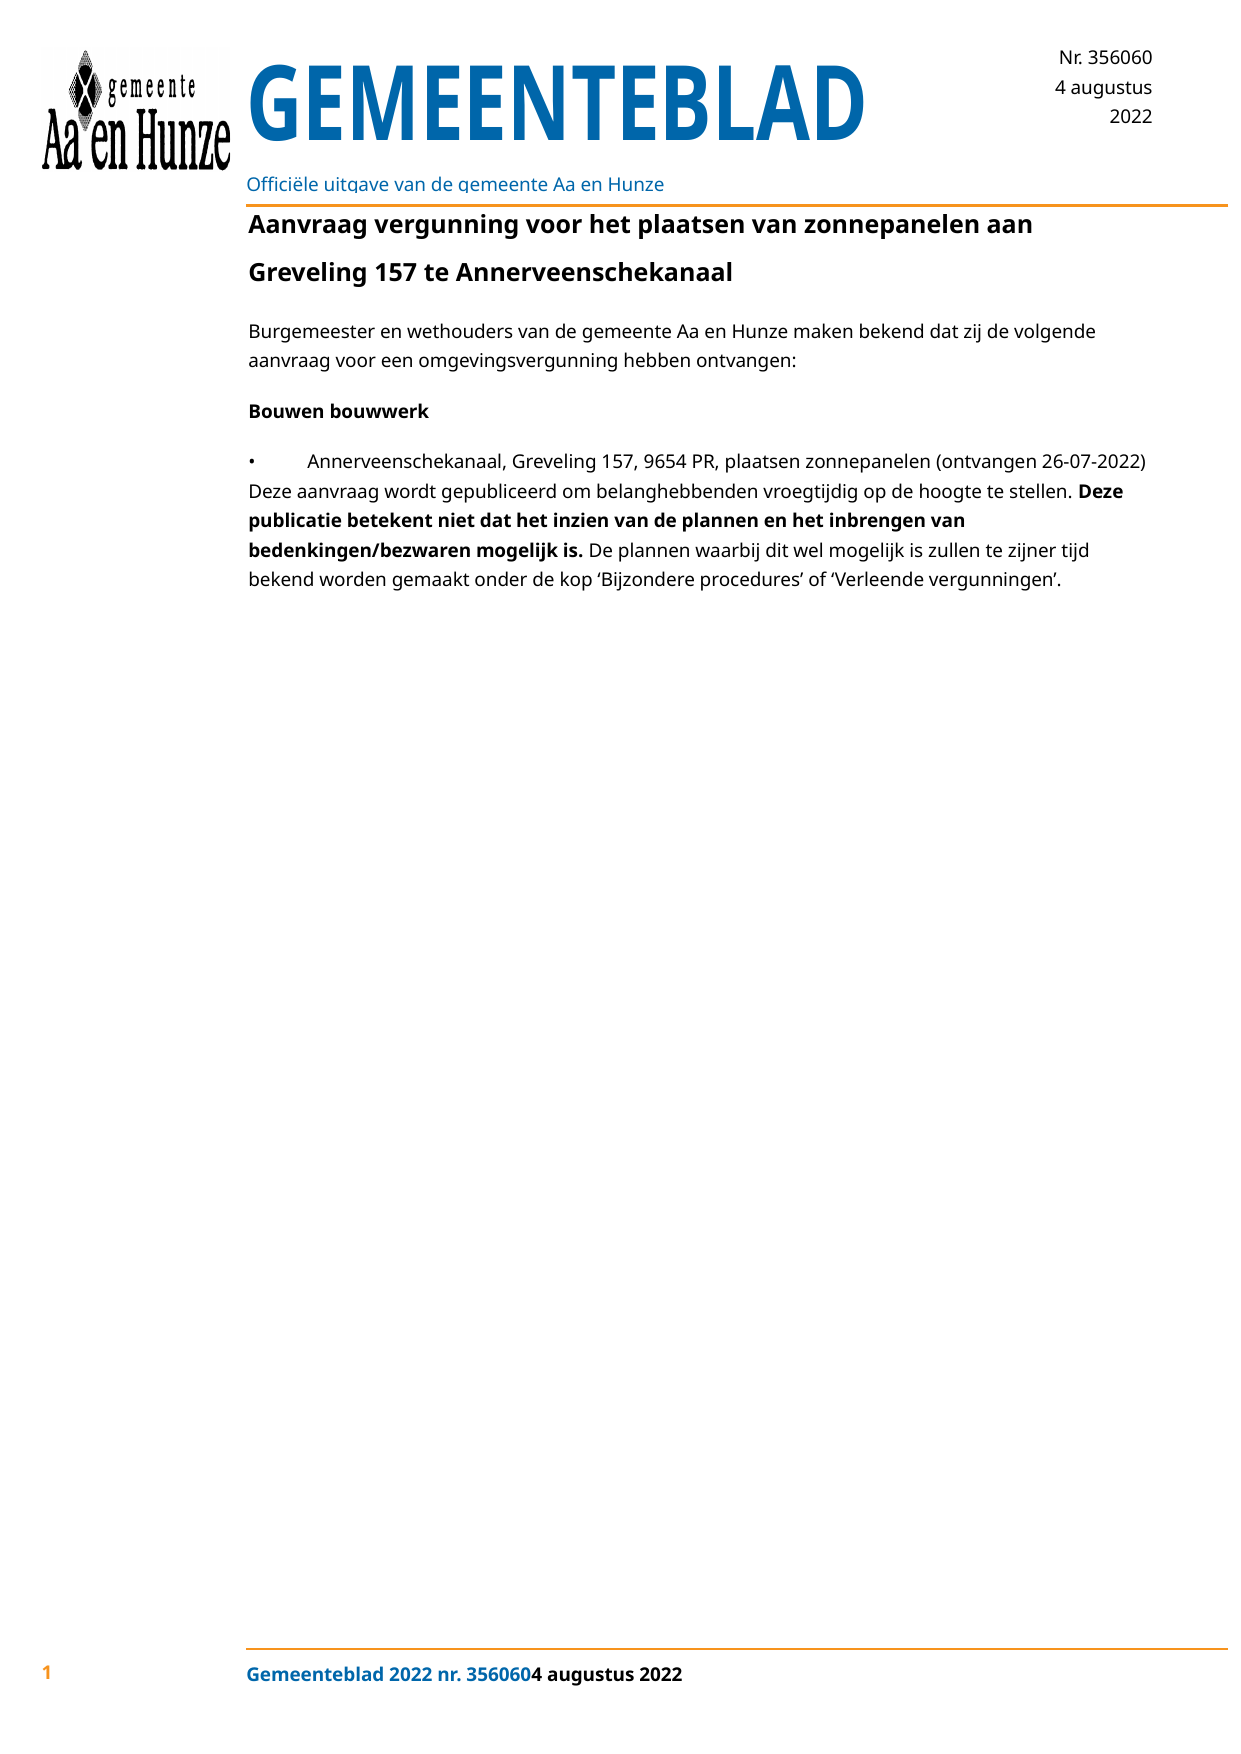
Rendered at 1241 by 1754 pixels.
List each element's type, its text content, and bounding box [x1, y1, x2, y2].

list Annerveenschekanaal, Greveling 157, 9654 PR, plaatsen zonnepanelen (ontvangen 26-07-2022) [248, 448, 1152, 474]
picture [41, 47, 231, 172]
text Deze aanvraag wordt gepubliceerd om belanghebbenden vroegtijdig op de hoogte te stellen. Deze publicatie betekent niet dat het inzien van de plannen en het inbrengen van bedenkingen/bezwaren mogelijk is. De plannen waarbij dit wel mogelijk is zullen te zijner tijd bekend worden gemaakt onder de kop ‘Bijzondere procedures’ of ‘Verleende vergunningen’. [248, 478, 1152, 592]
text Aanvraag vergunning voor het plaatsen van zonnepanelen aan Greveling 157 te Annerveenschekanaal [248, 207, 1152, 288]
text Bouwen bouwwerk [248, 398, 1152, 424]
text Burgemeester en wethouders van de gemeente Aa en Hunze maken bekend dat zij de volgende aanvraag voor een omgevingsvergunning hebben ontvangen: [248, 318, 1152, 373]
